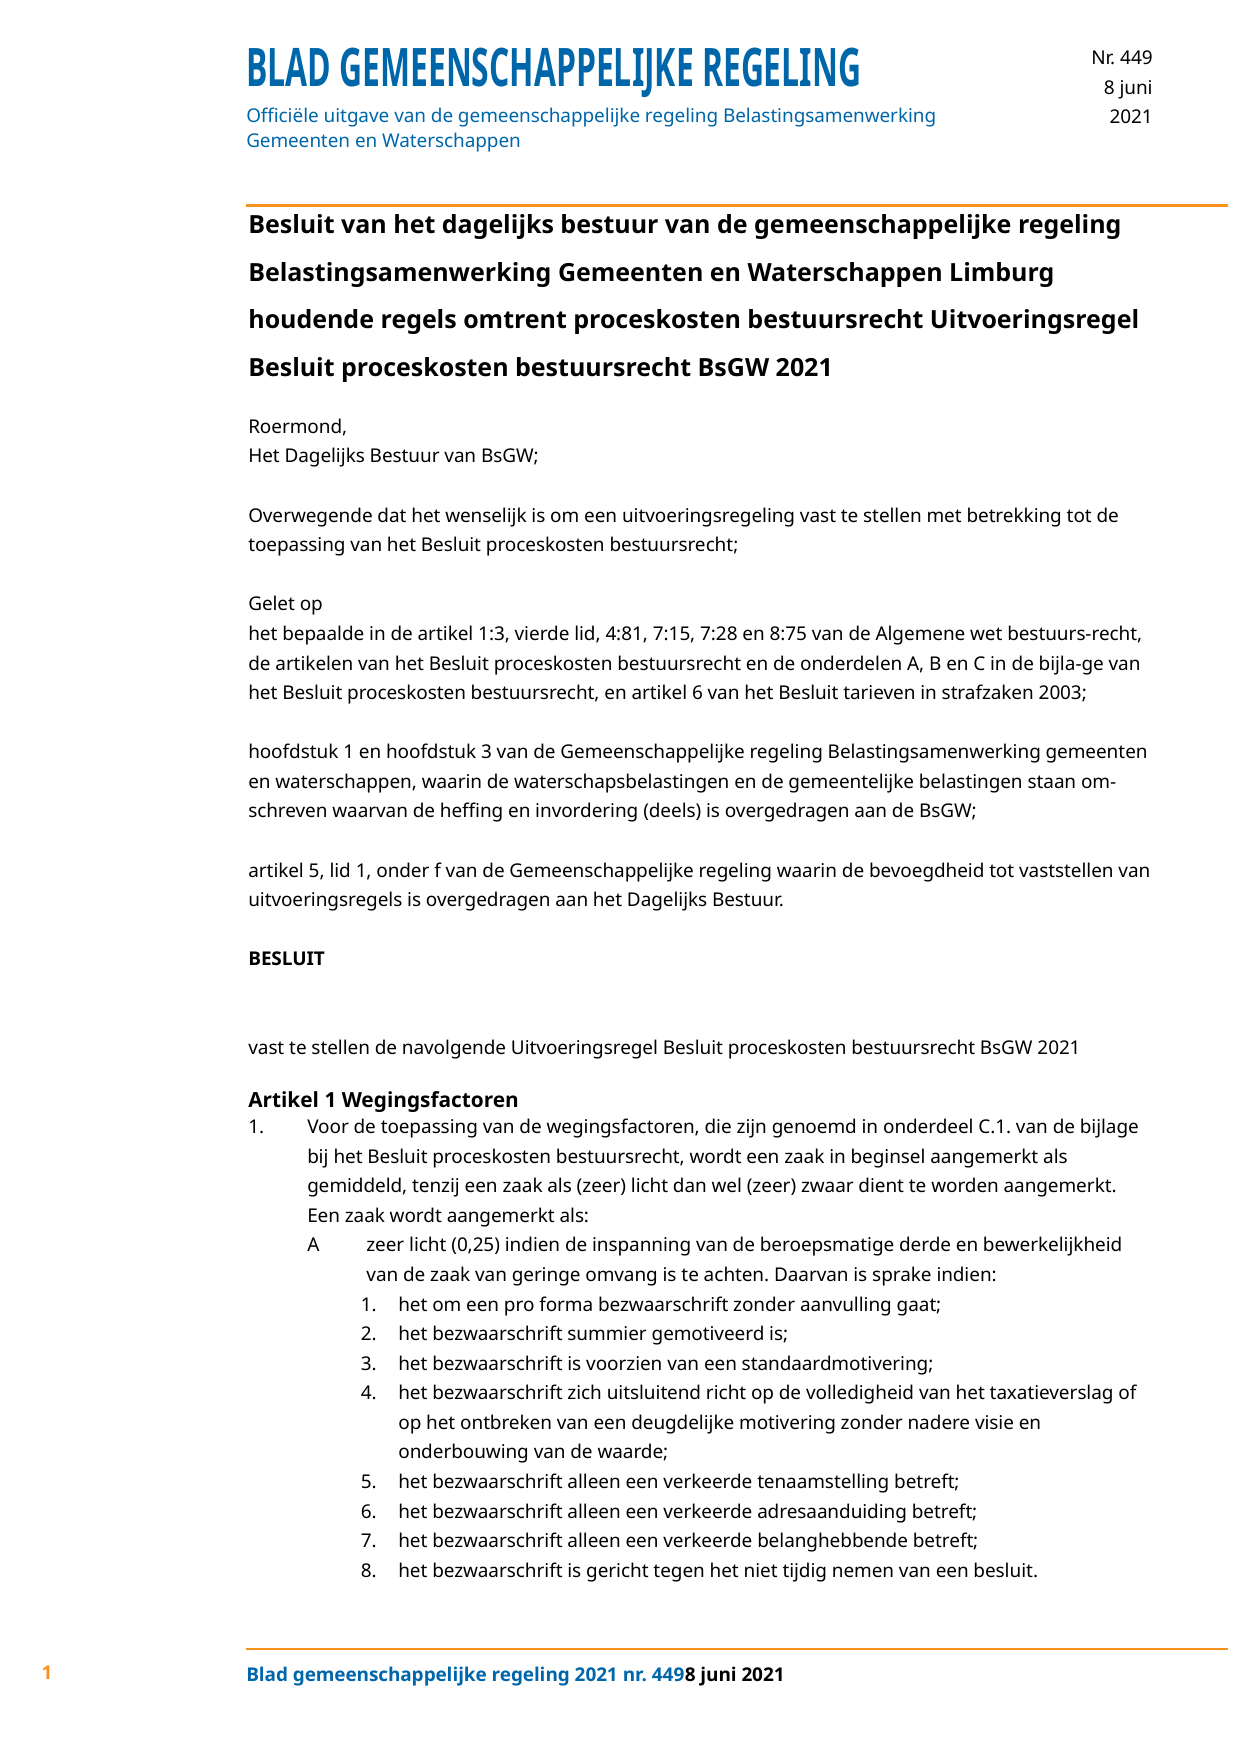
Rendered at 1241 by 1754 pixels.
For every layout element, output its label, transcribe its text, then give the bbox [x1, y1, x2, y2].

text hoofdstuk 1 en hoofdstuk 3 van de Gemeenschappelijke regeling Belastingsamenwerking gemeenten en waterschappen, waarin de waterschapsbelastingen en de gemeentelijke belastingen staan om-schreven waarvan de heffing en invordering (deels) is overgedragen aan de BsGW; [248, 738, 1152, 823]
text vast te stellen de navolgende Uitvoeringsregel Besluit proceskosten bestuursrecht BsGW 2021 [248, 1034, 1152, 1060]
list het om een pro forma bezwaarschrift zonder aanvulling gaat; [361, 1291, 1152, 1316]
text BESLUIT [248, 946, 1152, 971]
list het bezwaarschrift summier gemotiveerd is; [361, 1320, 1152, 1346]
text Artikel 1 Wegingsfactoren [248, 1085, 1152, 1113]
list het bezwaarschrift zich uitsluitend richt op de volledigheid van het taxatieverslag of op het ontbreken van een deugdelijke motivering zonder nadere visie en onderbouwing van de waarde; [361, 1379, 1152, 1464]
list Voor de toepassing van de wegingsfactoren, die zijn genoemd in onderdeel C.1. van de bijlage bij het Besluit proceskosten bestuursrecht, wordt een zaak in beginsel aangemerkt als gemiddeld, tenzij een zaak als (zeer) licht dan wel (zeer) zwaar dient te worden aangemerkt. [248, 1113, 1152, 1198]
list het bezwaarschrift is voorzien van een standaardmotivering; [361, 1350, 1152, 1376]
list het bezwaarschrift alleen een verkeerde tenaamstelling betreft; [361, 1468, 1152, 1494]
text artikel 5, lid 1, onder f van de Gemeenschappelijke regeling waarin de bevoegdheid tot vaststellen van uitvoeringsregels is overgedragen aan het Dagelijks Bestuur. [248, 857, 1152, 912]
text Besluit van het dagelijks bestuur van de gemeenschappelijke regeling Belastingsamenwerking Gemeenten en Waterschappen Limburg houdende regels omtrent proceskosten bestuursrecht Uitvoeringsregel Besluit proceskosten bestuursrecht BsGW 2021 [248, 207, 1152, 384]
picture [41, 47, 231, 172]
list het bezwaarschrift alleen een verkeerde adresaanduiding betreft; [361, 1498, 1152, 1523]
list Een zaak wordt aangemerkt als: [248, 1202, 1152, 1228]
text Het Dagelijks Bestuur van BsGW; [248, 443, 1152, 468]
list het bezwaarschrift is gericht tegen het niet tijdig nemen van een besluit. [361, 1557, 1152, 1583]
list het bezwaarschrift alleen een verkeerde belanghebbende betreft; [361, 1527, 1152, 1553]
text Roermond, [248, 413, 1152, 439]
text Overwegende dat het wenselijk is om een uitvoeringsregeling vast te stellen met betrekking tot de toepassing van het Besluit proceskosten bestuursrecht; [248, 502, 1152, 557]
text Gelet op [248, 591, 1152, 616]
text het bepaalde in de artikel 1:3, vierde lid, 4:81, 7:15, 7:28 en 8:75 van de Algemene wet bestuurs-recht, de artikelen van het Besluit proceskosten bestuursrecht en de onderdelen A, B en C in de bijla-ge van het Besluit proceskosten bestuursrecht, en artikel 6 van het Besluit tarieven in strafzaken 2003; [248, 620, 1152, 705]
list zeer licht (0,25) indien de inspanning van de beroepsmatige derde en bewerkelijkheid van de zaak van geringe omvang is te achten. Daarvan is sprake indien: [307, 1232, 1152, 1287]
